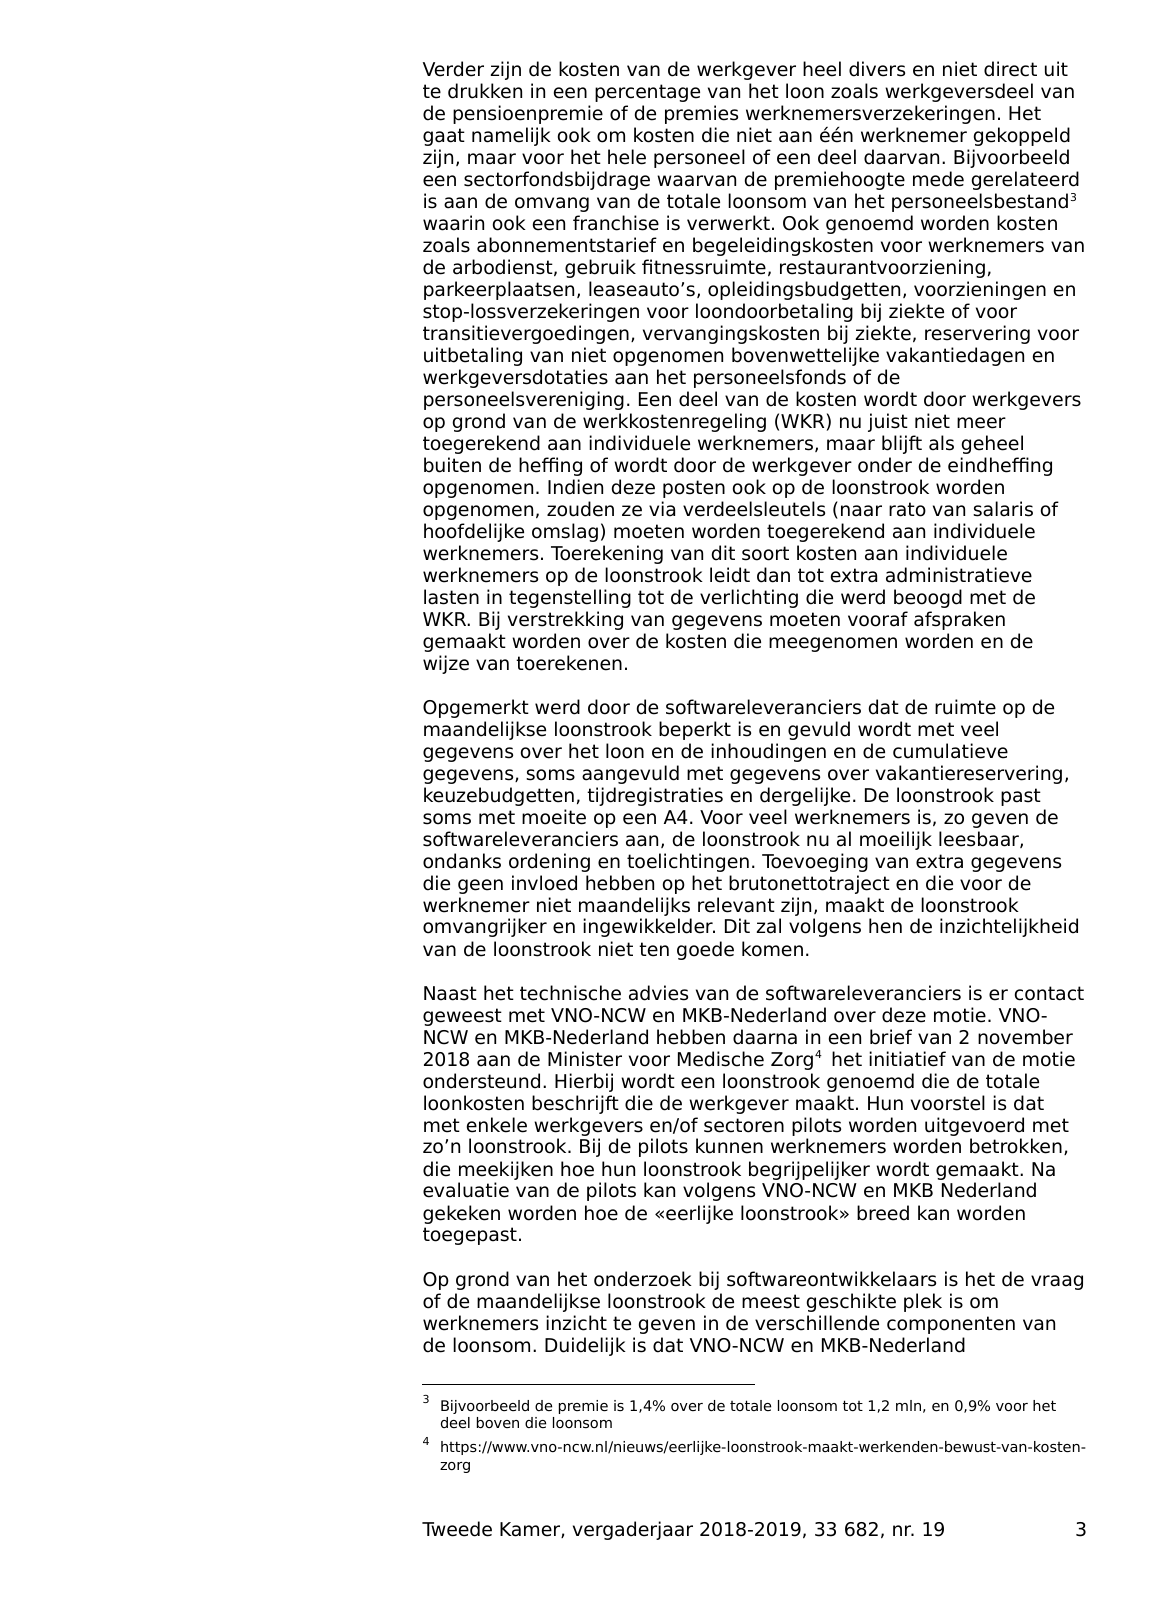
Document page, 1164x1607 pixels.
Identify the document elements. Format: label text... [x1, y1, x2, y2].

text Verder zijn de kosten van de werkgever heel divers en niet direct uit te drukken in een percentage van het loon zoals werkgeversdeel van de pensioenpremie of de premies werknemersverzekeringen. Het gaat namelijk ook om kosten die niet aan één werknemer gekoppeld zijn, maar voor het hele personeel of een deel daarvan. Bijvoorbeeld een sectorfondsbijdrage waarvan de premiehoogte mede gerelateerd is aan de omvang van de totale loonsom van het personeelsbestand waarin ook een franchise is verwerkt. Ook genoemd worden kosten zoals abonnementstarief en begeleidingskosten voor werknemers van de arbodienst, gebruik fitnessruimte, restaurantvoorziening, parkeerplaatsen, leaseauto’s, opleidingsbudgetten, voorzieningen en stop-lossverzekeringen voor loondoorbetaling bij ziekte of voor transitievergoedingen, vervangingskosten bij ziekte, reservering voor uitbetaling van niet opgenomen bovenwettelijke vakantiedagen en werkgeversdotaties aan het personeelsfonds of de personeelsvereniging. Een deel van de kosten wordt door werkgevers op grond van de werkkostenregeling (WKR) nu juist niet meer toegerekend aan individuele werknemers, maar blijft als geheel buiten de heffing of wordt door de werkgever onder de eindheffing opgenomen. Indien deze posten ook op de loonstrook worden opgenomen, zouden ze via verdeelsleutels (naar rato van salaris of hoofdelijke omslag) moeten worden toegerekend aan individuele werknemers. Toerekening van dit soort kosten aan individuele werknemers op de loonstrook leidt dan tot extra administratieve lasten in tegenstelling tot de verlichting die werd beoogd met de WKR. Bij verstrekking van gegevens moeten vooraf afspraken gemaakt worden over de kosten die meegenomen worden en de wijze van toerekenen. [422, 59, 1087, 674]
text Op grond van het onderzoek bij softwareontwikkelaars is het de vraag of de maandelijkse loonstrook de meest geschikte plek is om werknemers inzicht te geven in de verschillende componenten van de loonsom. Duidelijk is dat VNO-NCW en MKB-Nederland [422, 1268, 1087, 1356]
text Bijvoorbeeld de premie is 1,4% over de totale loonsom tot 1,2 mln, en 0,9% voor het deel boven die loonsom [422, 1393, 1087, 1432]
text https://www.vno-ncw.nl/nieuws/eerlijke-loonstrook-maakt-werkenden-bewust-van-kosten-zorg [422, 1435, 1087, 1474]
text Naast het technische advies van de softwareleveranciers is er contact geweest met VNO-NCW en MKB-Nederland over deze motie. VNO-NCW en MKB-Nederland hebben daarna in een brief van 2 november 2018 aan de Minister voor Medische Zorg het initiatief van de motie ondersteund. Hierbij wordt een loonstrook genoemd die de totale loonkosten beschrijft die de werkgever maakt. Hun voorstel is dat met enkele werkgevers en/of sectoren pilots worden uitgevoerd met zo’n loonstrook. Bij de pilots kunnen werknemers worden betrokken, die meekijken hoe hun loonstrook begrijpelijker wordt gemaakt. Na evaluatie van de pilots kan volgens VNO-NCW en MKB Nederland gekeken worden hoe de «eerlijke loonstrook» breed kan worden toegepast. [422, 983, 1087, 1246]
text Opgemerkt werd door de softwareleveranciers dat de ruimte op de maandelijkse loonstrook beperkt is en gevuld wordt met veel gegevens over het loon en de inhoudingen en de cumulatieve gegevens, soms aangevuld met gegevens over vakantiereservering, keuzebudgetten, tijdregistraties en dergelijke. De loonstrook past soms met moeite op een A4. Voor veel werknemers is, zo geven de softwareleveranciers aan, de loonstrook nu al moeilijk leesbaar, ondanks ordening en toelichtingen. Toevoeging van extra gegevens die geen invloed hebben op het brutonettotraject en die voor de werknemer niet maandelijks relevant zijn, maakt de loonstrook omvangrijker en ingewikkelder. Dit zal volgens hen de inzichtelijkheid van de loonstrook niet ten goede komen. [422, 697, 1087, 960]
